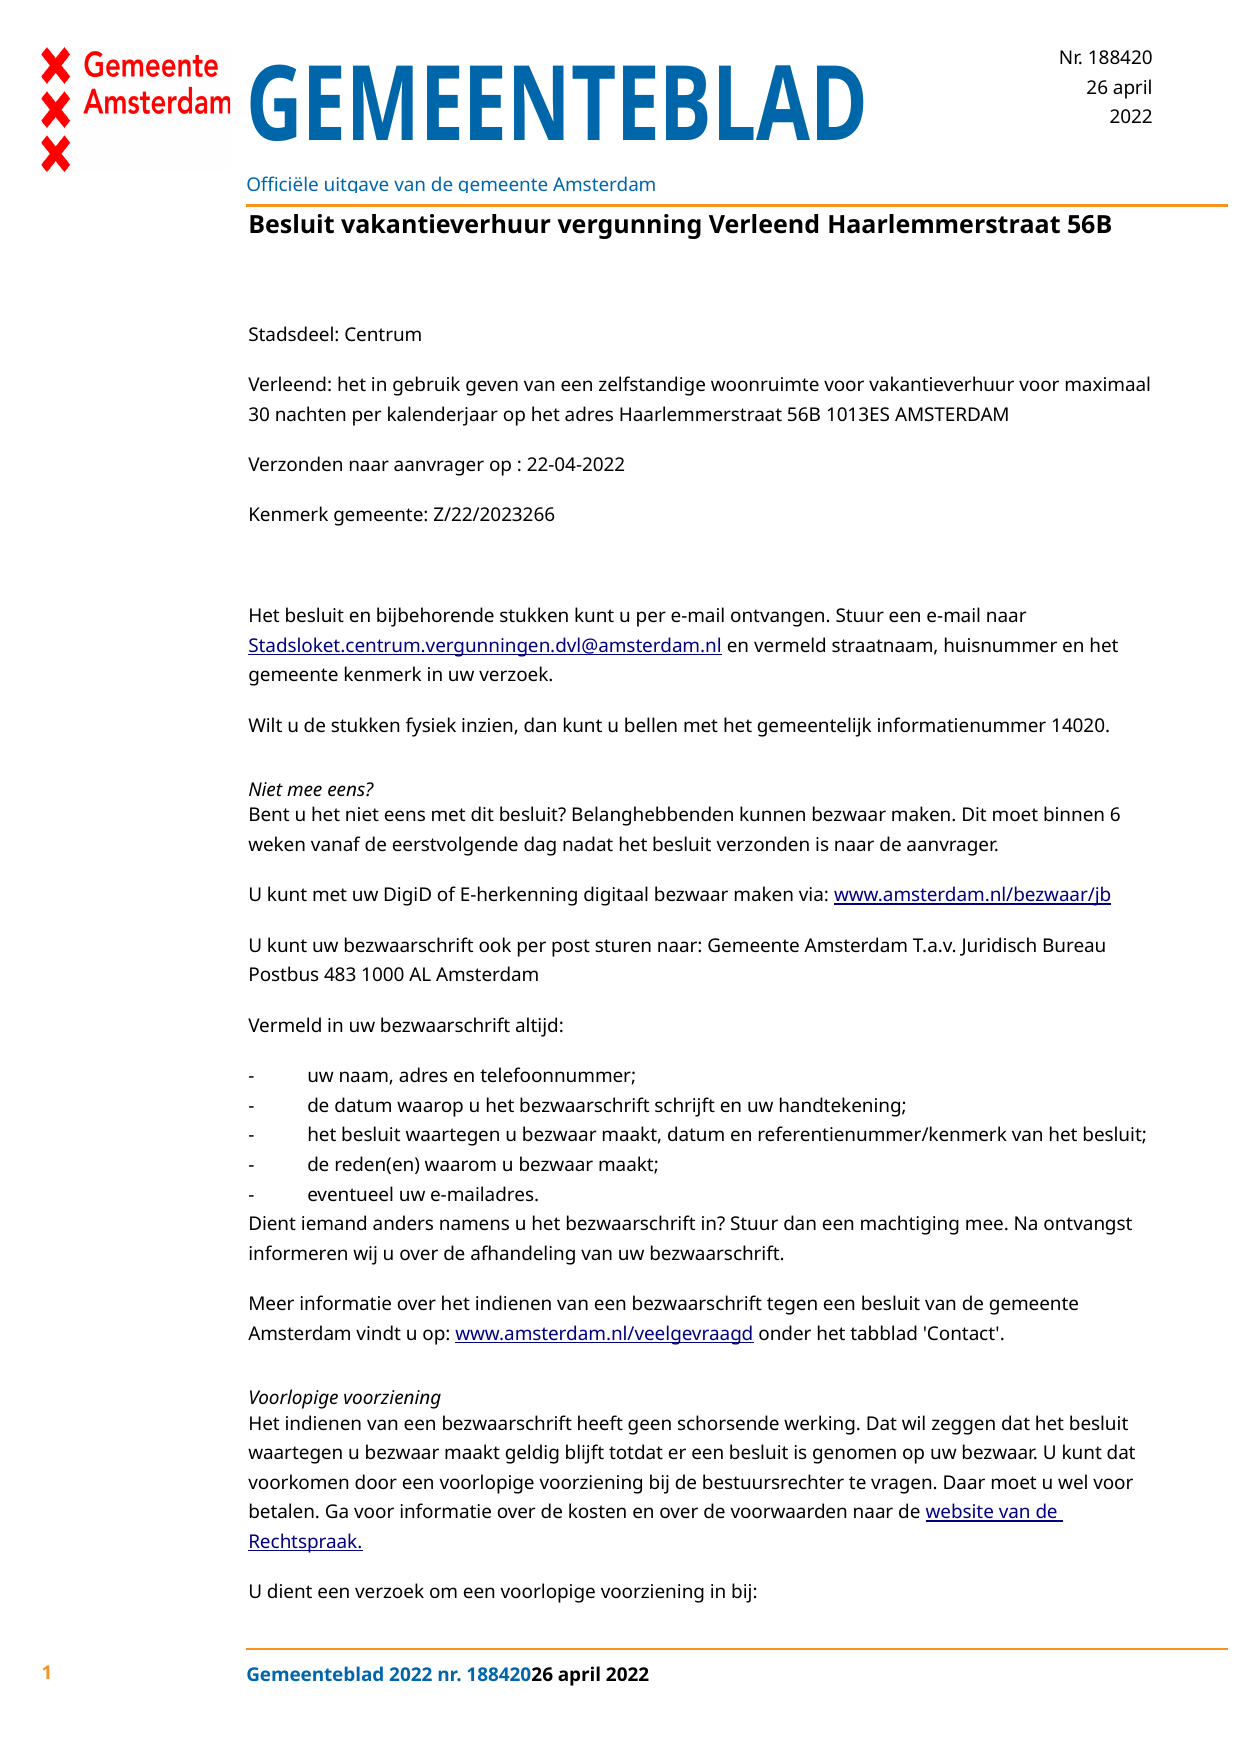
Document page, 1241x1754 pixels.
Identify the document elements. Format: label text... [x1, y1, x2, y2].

list de datum waarop u het bezwaarschrift schrijft en uw handtekening; [248, 1092, 1152, 1118]
text Het besluit en bijbehorende stukken kunt u per e-mail ontvangen. Stuur een e-mail naar Stadsloket.centrum.vergunningen.dvl@amsterdam.nl en vermeld straatnaam, huisnummer en het gemeente kenmerk in uw verzoek. [248, 602, 1152, 687]
text Vermeld in uw bezwaarschrift altijd: [248, 1012, 1152, 1038]
text Dient iemand anders namens u het bezwaarschrift in? Stuur dan een machtiging mee. Na ontvangst informeren wij u over de afhandeling van uw bezwaarschrift. [248, 1210, 1152, 1266]
text Wilt u de stukken fysiek inzien, dan kunt u bellen met het gemeentelijk informatienummer 14020. [248, 712, 1152, 738]
text Het indienen van een bezwaarschrift heeft geen schorsende werking. Dat wil zeggen dat het besluit waartegen u bezwaar maakt geldig blijft totdat er een besluit is genomen op uw bezwaar. U kunt dat voorkomen door een voorlopige voorziening bij de bestuursrechter te vragen. Daar moet u wel voor betalen. Ga voor informatie over de kosten en over de voorwaarden naar de website van de Rechtspraak. [248, 1410, 1152, 1554]
list het besluit waartegen u bezwaar maakt, datum en referentienummer/kenmerk van het besluit; [248, 1122, 1152, 1147]
text U kunt met uw DigiD of E-herkenning digitaal bezwaar maken via: www.amsterdam.nl/bezwaar/jb [248, 882, 1152, 907]
text Voorlopige voorziening [248, 1384, 1152, 1410]
text Kenmerk gemeente: Z/22/2023266 [248, 502, 1152, 527]
text Verzonden naar aanvrager op : 22-04-2022 [248, 451, 1152, 477]
picture [41, 47, 231, 172]
text Besluit vakantieverhuur vergunning Verleend Haarlemmerstraat 56B [248, 207, 1152, 241]
text U kunt uw bezwaarschrift ook per post sturen naar: Gemeente Amsterdam T.a.v. Juridisch Bureau Postbus 483 1000 AL Amsterdam [248, 932, 1152, 987]
list de reden(en) waarom u bezwaar maakt; [248, 1151, 1152, 1177]
list eventueel uw e-mailadres. [248, 1181, 1152, 1207]
text Stadsdeel: Centrum [248, 321, 1152, 346]
text Verleend: het in gebruik geven van een zelfstandige woonruimte voor vakantieverhuur voor maximaal 30 nachten per kalenderjaar op het adres Haarlemmerstraat 56B 1013ES AMSTERDAM [248, 371, 1152, 426]
text Bent u het niet eens met dit besluit? Belanghebbenden kunnen bezwaar maken. Dit moet binnen 6 weken vanaf de eerstvolgende dag nadat het besluit verzonden is naar de aanvrager. [248, 802, 1152, 857]
text Niet mee eens? [248, 776, 1152, 802]
text Meer informatie over het indienen van een bezwaarschrift tegen een besluit van de gemeente Amsterdam vindt u op: www.amsterdam.nl/veelgevraagd onder het tabblad 'Contact'. [248, 1290, 1152, 1346]
list uw naam, adres en telefoonnummer; [248, 1062, 1152, 1088]
text U dient een verzoek om een voorlopige voorziening in bij: [248, 1578, 1152, 1604]
